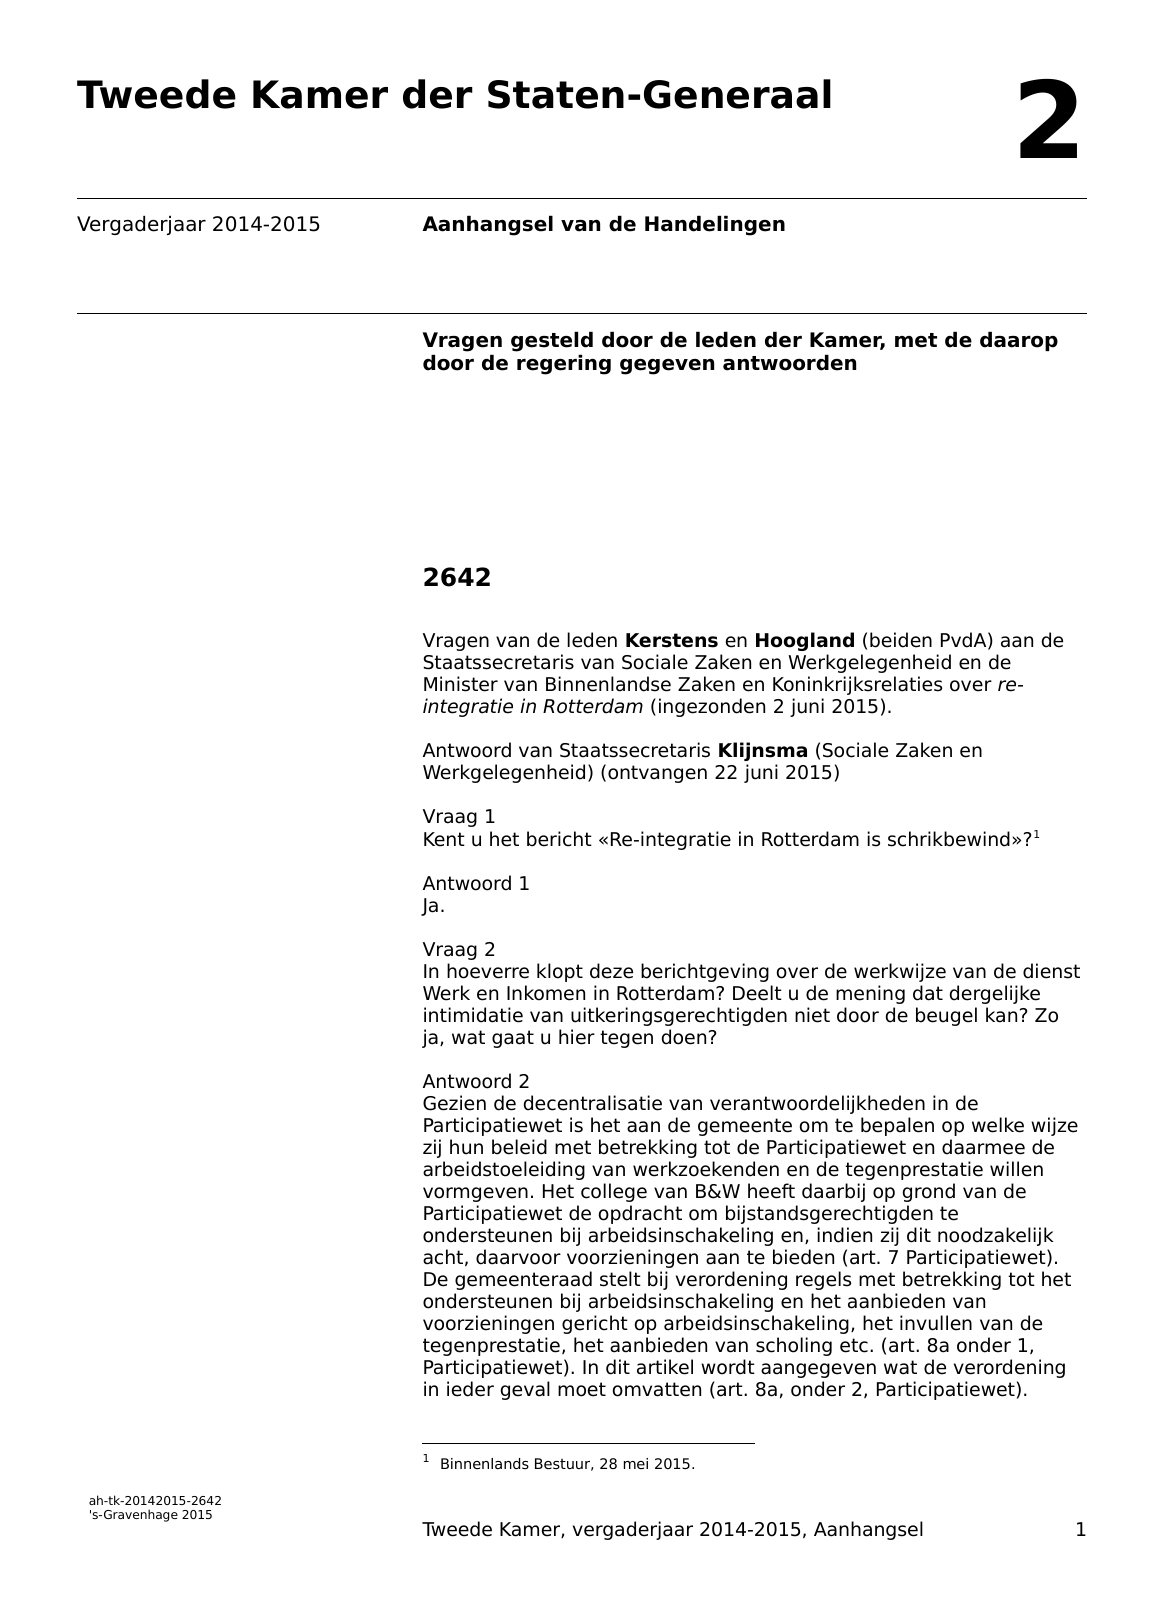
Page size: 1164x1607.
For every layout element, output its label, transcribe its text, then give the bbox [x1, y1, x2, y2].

table_cell Vragen gesteld door de leden der Kamer, met de daarop door de regering gegeven antwoorden [422, 314, 1087, 375]
table_cell [77, 314, 422, 375]
text Kent u het bericht «Re-integratie in Rotterdam is schrikbewind»? [422, 828, 1087, 850]
text Gezien de decentralisatie van verantwoordelijkheden in de Participatiewet is het aan de gemeente om te bepalen op welke wijze zij hun beleid met betrekking tot de Participatiewet en daarmee de arbeidstoeleiding van werkzoekenden en de tegenprestatie willen vormgeven. Het college van B&W heeft daarbij op grond van de Participatiewet de opdracht om bijstandsgerechtigden te ondersteunen bij arbeidsinschakeling en, indien zij dit noodzakelijk acht, daarvoor voorzieningen aan te bieden (art. 7 Participatiewet). De gemeenteraad stelt bij verordening regels met betrekking tot het ondersteunen bij arbeidsinschakeling en het aanbieden van voorzieningen gericht op arbeidsinschakeling, het invullen van de tegenprestatie, het aanbieden van scholing etc. (art. 8a onder 1, Participatiewet). In dit artikel wordt aangegeven wat de verordening in ieder geval moet omvatten (art. 8a, onder 2, Participatiewet). [422, 1093, 1087, 1401]
table_cell Vergaderjaar 2014-2015 [77, 199, 422, 313]
text Vragen van de leden Kerstens en Hoogland (beiden PvdA) aan de Staatssecretaris van Sociale Zaken en Werkgelegenheid en de Minister van Binnenlandse Zaken en Koninkrijksrelaties over re-integratie in Rotterdam (ingezonden 2 juni 2015). [422, 630, 1087, 718]
text 2642 [422, 563, 1087, 592]
text In hoeverre klopt deze berichtgeving over de werkwijze van de dienst Werk en Inkomen in Rotterdam? Deelt u de mening dat dergelijke intimidatie van uitkeringsgerechtigden niet door de beugel kan? Zo ja, wat gaat u hier tegen doen? [422, 961, 1087, 1049]
text Ja. [422, 894, 1087, 917]
text 's-Gravenhage 2015 [88, 1508, 323, 1522]
text Binnenlands Bestuur, 28 mei 2015. [422, 1452, 1087, 1474]
table_header Tweede Kamer der Staten-Generaal [77, 59, 886, 198]
text Antwoord 1 [422, 873, 1087, 894]
text Vraag 2 [422, 939, 1087, 961]
text Antwoord van Staatssecretaris Klijnsma (Sociale Zaken en Werkgelegenheid) (ontvangen 22 juni 2015) [422, 740, 1087, 784]
text Antwoord 2 [422, 1071, 1087, 1093]
text ah-tk-20142015-2642 [88, 1494, 323, 1508]
table_header 2 [886, 59, 1087, 198]
text Vraag 1 [422, 806, 1087, 828]
table_cell Aanhangsel van de Handelingen [422, 199, 1087, 313]
